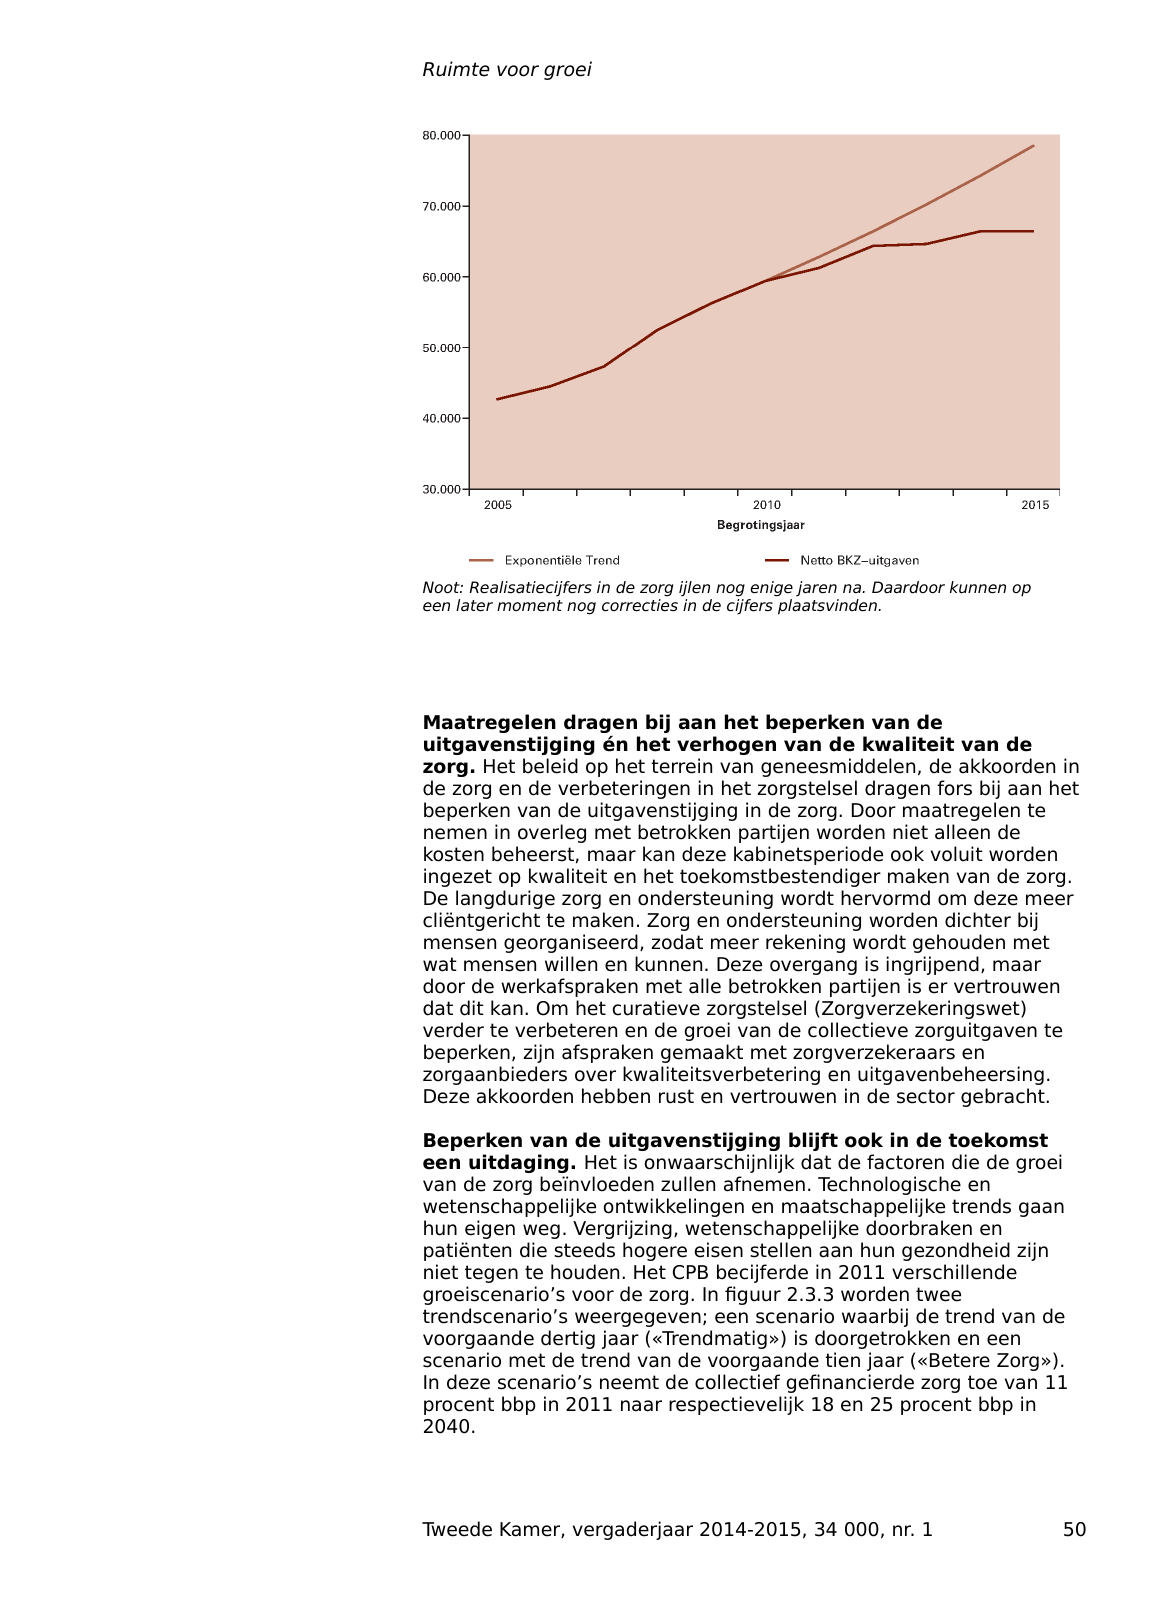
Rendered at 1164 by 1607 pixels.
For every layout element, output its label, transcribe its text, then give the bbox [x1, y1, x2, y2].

text Maatregelen dragen bij aan het beperken van de uitgavenstijging én het verhogen van de kwaliteit van de zorg. Het beleid op het terrein van geneesmiddelen, de akkoorden in de zorg en de verbeteringen in het zorgstelsel dragen fors bij aan het beperken van de uitgavenstijging in de zorg. Door maatregelen te nemen in overleg met betrokken partijen worden niet alleen de kosten beheerst, maar kan deze kabinetsperiode ook voluit worden ingezet op kwaliteit en het toekomstbestendiger maken van de zorg. De langdurige zorg en ondersteuning wordt hervormd om deze meer cliëntgericht te maken. Zorg en ondersteuning worden dichter bij mensen georganiseerd, zodat meer rekening wordt gehouden met wat mensen willen en kunnen. Deze overgang is ingrijpend, maar door de werkafspraken met alle betrokken partijen is er vertrouwen dat dit kan. Om het curatieve zorgstelsel (Zorgverzekeringswet) verder te verbeteren en de groei van de collectieve zorguitgaven te beperken, zijn afspraken gemaakt met zorgverzekeraars en zorgaanbieders over kwaliteitsverbetering en uitgavenbeheersing. Deze akkoorden hebben rust en vertrouwen in de sector gebracht. [422, 712, 1087, 1108]
text Noot: Realisatiecijfers in de zorg ijlen nog enige jaren na. Daardoor kunnen op een later moment nog correcties in de cijfers plaatsvinden. [422, 579, 1060, 615]
picture [422, 130, 1060, 567]
text Beperken van de uitgavenstijging blijft ook in de toekomst een uitdaging. Het is onwaarschijnlijk dat de factoren die de groei van de zorg beïnvloeden zullen afnemen. Technologische en wetenschappelijke ontwikkelingen en maatschappelijke trends gaan hun eigen weg. Vergrijzing, wetenschappelijke doorbraken en patiënten die steeds hogere eisen stellen aan hun gezondheid zijn niet tegen te houden. Het CPB becijferde in 2011 verschillende groeiscenario’s voor de zorg. In figuur 2.3.3 worden twee trendscenario’s weergegeven; een scenario waarbij de trend van de voorgaande dertig jaar («Trendmatig») is doorgetrokken en een scenario met de trend van de voorgaande tien jaar («Betere Zorg»). In deze scenario’s neemt de collectief gefinancierde zorg toe van 11 procent bbp in 2011 naar respectievelijk 18 en 25 procent bbp in 2040. [422, 1130, 1087, 1438]
